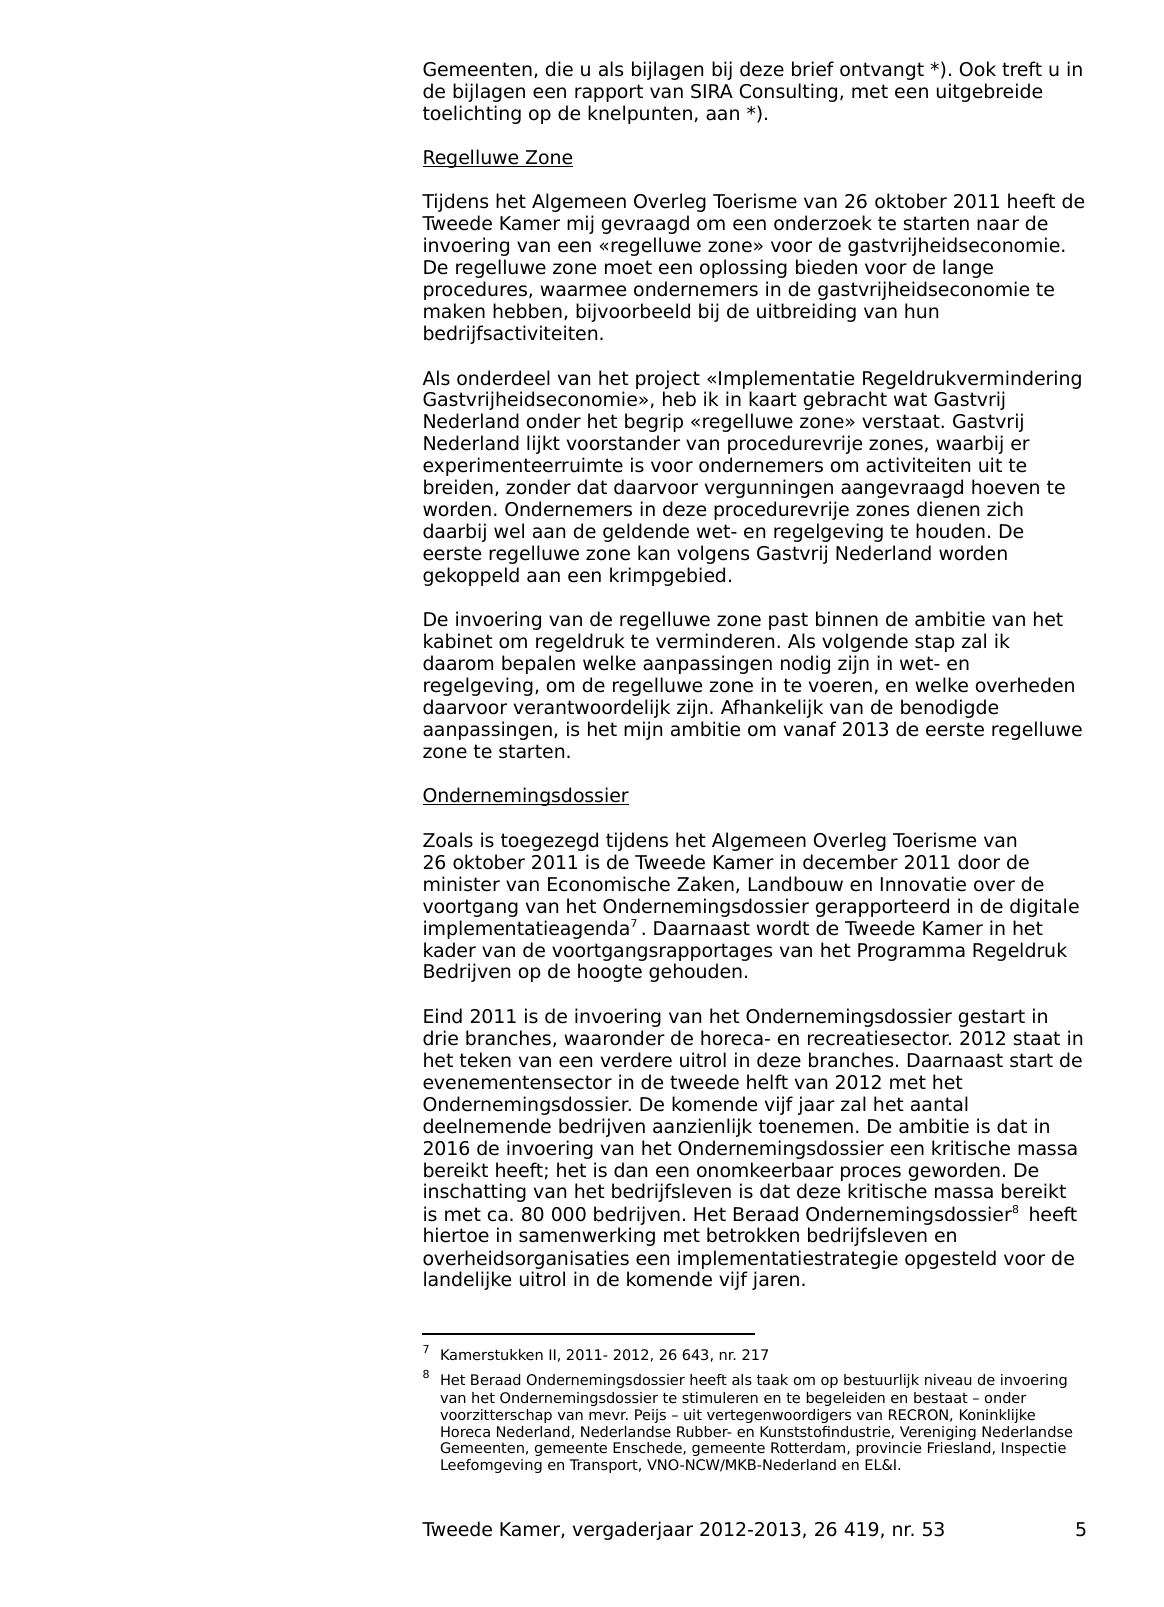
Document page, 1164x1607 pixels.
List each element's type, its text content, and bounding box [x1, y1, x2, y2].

subtitle Regelluwe Zone [422, 147, 1087, 169]
text De invoering van de regelluwe zone past binnen de ambitie van het kabinet om regeldruk te verminderen. Als volgende stap zal ik daarom bepalen welke aanpassingen nodig zijn in wet- en regelgeving, om de regelluwe zone in te voeren, en welke overheden daarvoor verantwoordelijk zijn. Afhankelijk van de benodigde aanpassingen, is het mijn ambitie om vanaf 2013 de eerste regelluwe zone te starten. [422, 609, 1087, 763]
text Als onderdeel van het project «Implementatie Regeldrukvermindering Gastvrijheidseconomie», heb ik in kaart gebracht wat Gastvrij Nederland onder het begrip «regelluwe zone» verstaat. Gastvrij Nederland lijkt voorstander van procedurevrije zones, waarbij er experimenteerruimte is voor ondernemers om activiteiten uit te breiden, zonder dat daarvoor vergunningen aangevraagd hoeven te worden. Ondernemers in deze procedurevrije zones dienen zich daarbij wel aan de geldende wet- en regelgeving te houden. De eerste regelluwe zone kan volgens Gastvrij Nederland worden gekoppeld aan een krimpgebied. [422, 367, 1087, 587]
text Eind 2011 is de invoering van het Ondernemingsdossier gestart in drie branches, waaronder de horeca- en recreatiesector. 2012 staat in het teken van een verdere uitrol in deze branches. Daarnaast start de evenementensector in de tweede helft van 2012 met het Ondernemingsdossier. De komende vijf jaar zal het aantal deelnemende bedrijven aanzienlijk toenemen. De ambitie is dat in 2016 de invoering van het Ondernemingsdossier een kritische massa bereikt heeft; het is dan een onomkeerbaar proces geworden. De inschatting van het bedrijfsleven is dat deze kritische massa bereikt is met ca. 80 000 bedrijven. Het Beraad Ondernemingsdossier heeft hiertoe in samenwerking met betrokken bedrijfsleven en overheidsorganisaties een implementatiestrategie opgesteld voor de landelijke uitrol in de komende vijf jaren. [422, 1006, 1087, 1291]
text Gemeenten, die u als bijlagen bij deze brief ontvangt *). Ook treft u in de bijlagen een rapport van SIRA Consulting, met een uitgebreide toelichting op de knelpunten, aan *). [422, 59, 1087, 125]
text Zoals is toegezegd tijdens het Algemeen Overleg Toerisme van 26 oktober 2011 is de Tweede Kamer in december 2011 door de minister van Economische Zaken, Landbouw en Innovatie over de voortgang van het Ondernemingsdossier gerapporteerd in de digitale implementatieagenda. Daarnaast wordt de Tweede Kamer in het kader van de voortgangsrapportages van het Programma Regeldruk Bedrijven op de hoogte gehouden. [422, 829, 1087, 983]
text Kamerstukken II, 2011- 2012, 26 643, nr. 217 [422, 1343, 1087, 1365]
subtitle Ondernemingsdossier [422, 785, 1087, 807]
text Het Beraad Ondernemingsdossier heeft als taak om op bestuurlijk niveau de invoering van het Ondernemingsdossier te stimuleren en te begeleiden en bestaat – onder voorzitterschap van mevr. Peijs – uit vertegenwoordigers van RECRON, Koninklijke Horeca Nederland, Nederlandse Rubber- en Kunststofindustrie, Vereniging Nederlandse Gemeenten, gemeente Enschede, gemeente Rotterdam, provincie Friesland, Inspectie Leefomgeving en Transport, VNO-NCW/MKB-Nederland en EL&I. [422, 1368, 1087, 1474]
text Tijdens het Algemeen Overleg Toerisme van 26 oktober 2011 heeft de Tweede Kamer mij gevraagd om een onderzoek te starten naar de invoering van een «regelluwe zone» voor de gastvrijheidseconomie. De regelluwe zone moet een oplossing bieden voor de lange procedures, waarmee ondernemers in de gastvrijheidseconomie te maken hebben, bijvoorbeeld bij de uitbreiding van hun bedrijfsactiviteiten. [422, 191, 1087, 345]
